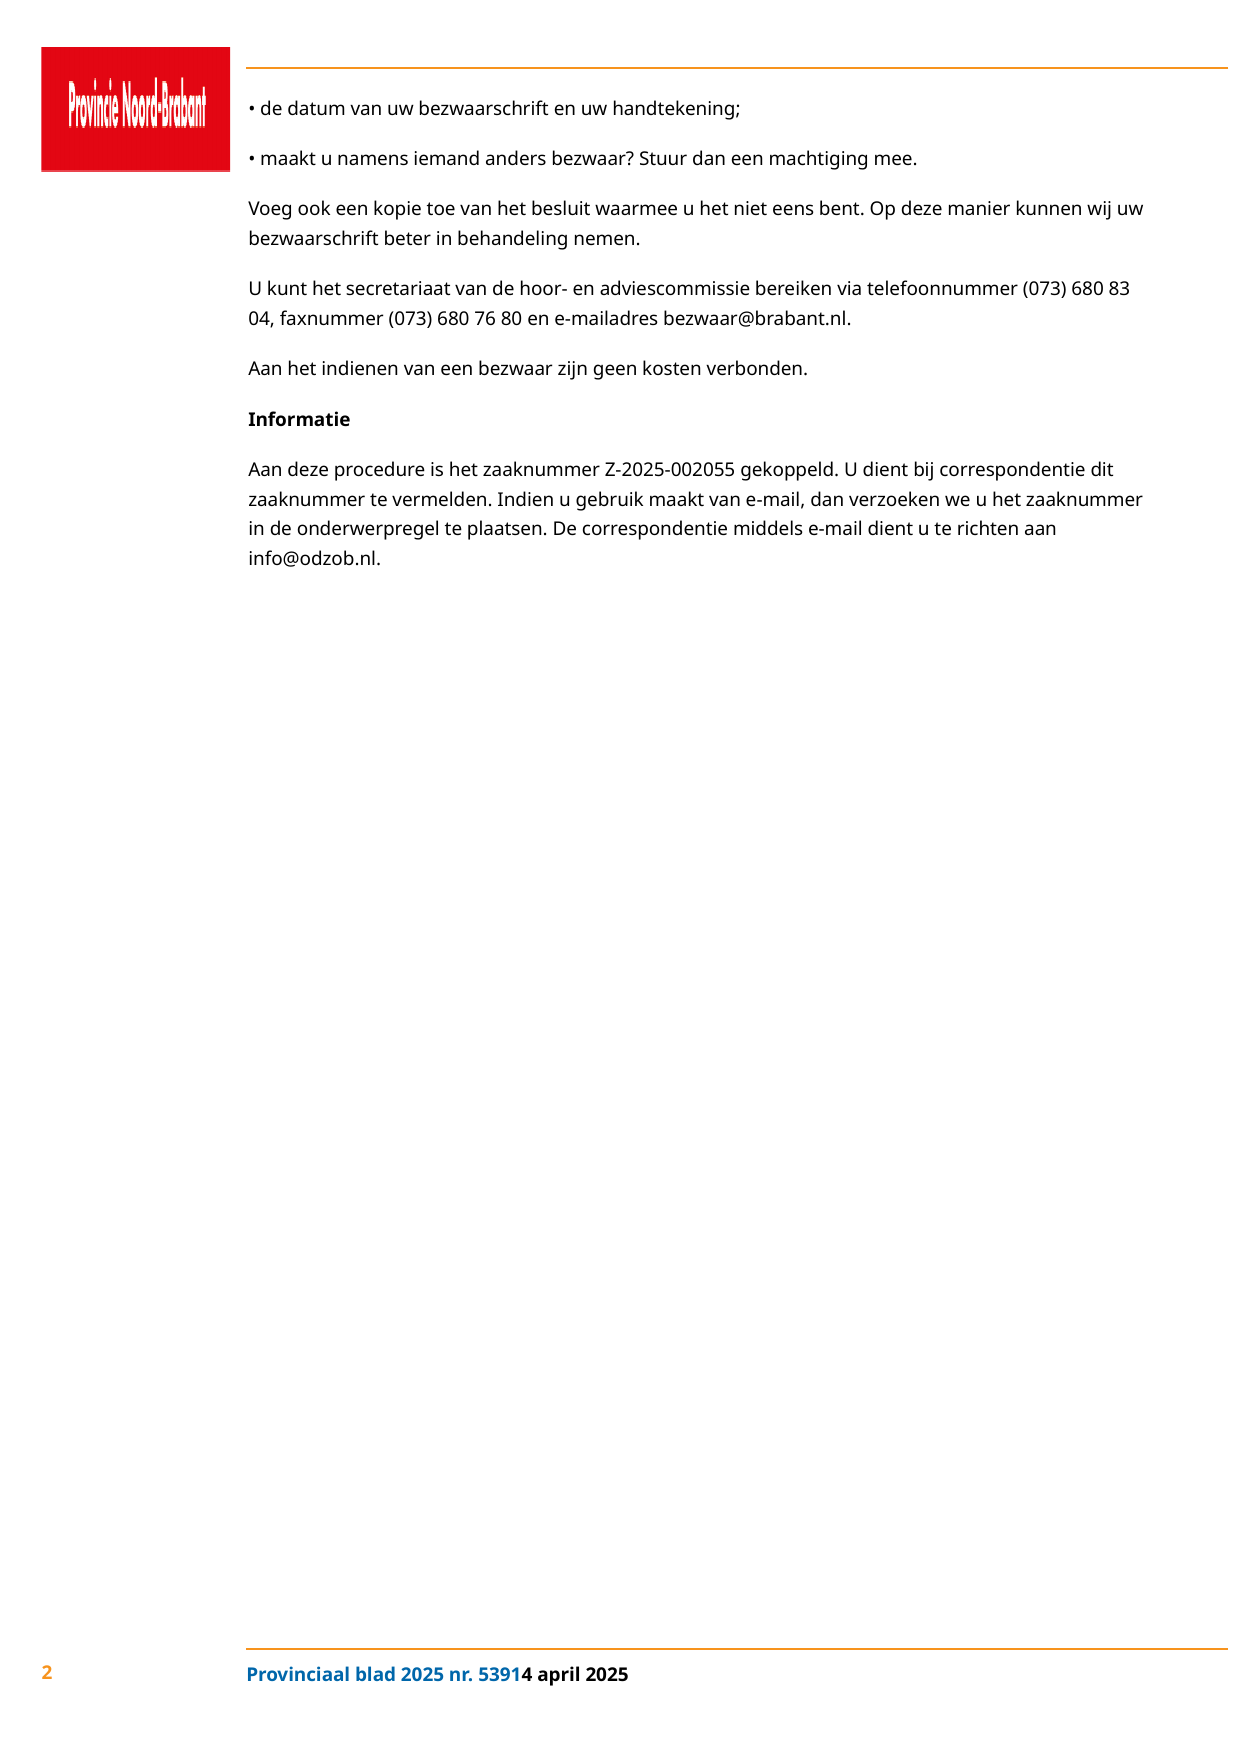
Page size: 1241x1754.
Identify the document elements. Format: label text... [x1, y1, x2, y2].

picture [41, 47, 231, 172]
text Aan deze procedure is het zaaknummer Z-2025-002055 gekoppeld. U dient bij correspondentie dit zaaknummer te vermelden. Indien u gebruik maakt van e-mail, dan verzoeken we u het zaaknummer in de onderwerpregel te plaatsen. De correspondentie middels e-mail dient u te richten aan info@odzob.nl. [248, 456, 1152, 571]
text • maakt u namens iemand anders bezwaar? Stuur dan een machtiging mee. [248, 145, 1152, 171]
text U kunt het secretariaat van de hoor- en adviescommissie bereiken via telefoonnummer (073) 680 83 04, faxnummer (073) 680 76 80 en e-mailadres bezwaar@brabant.nl. [248, 276, 1152, 331]
text • de datum van uw bezwaarschrift en uw handtekening; [248, 95, 1152, 121]
text Voeg ook een kopie toe van het besluit waarmee u het niet eens bent. Op deze manier kunnen wij uw bezwaarschrift beter in behandeling nemen. [248, 196, 1152, 251]
text Informatie [248, 406, 1152, 432]
text Aan het indienen van een bezwaar zijn geen kosten verbonden. [248, 356, 1152, 381]
